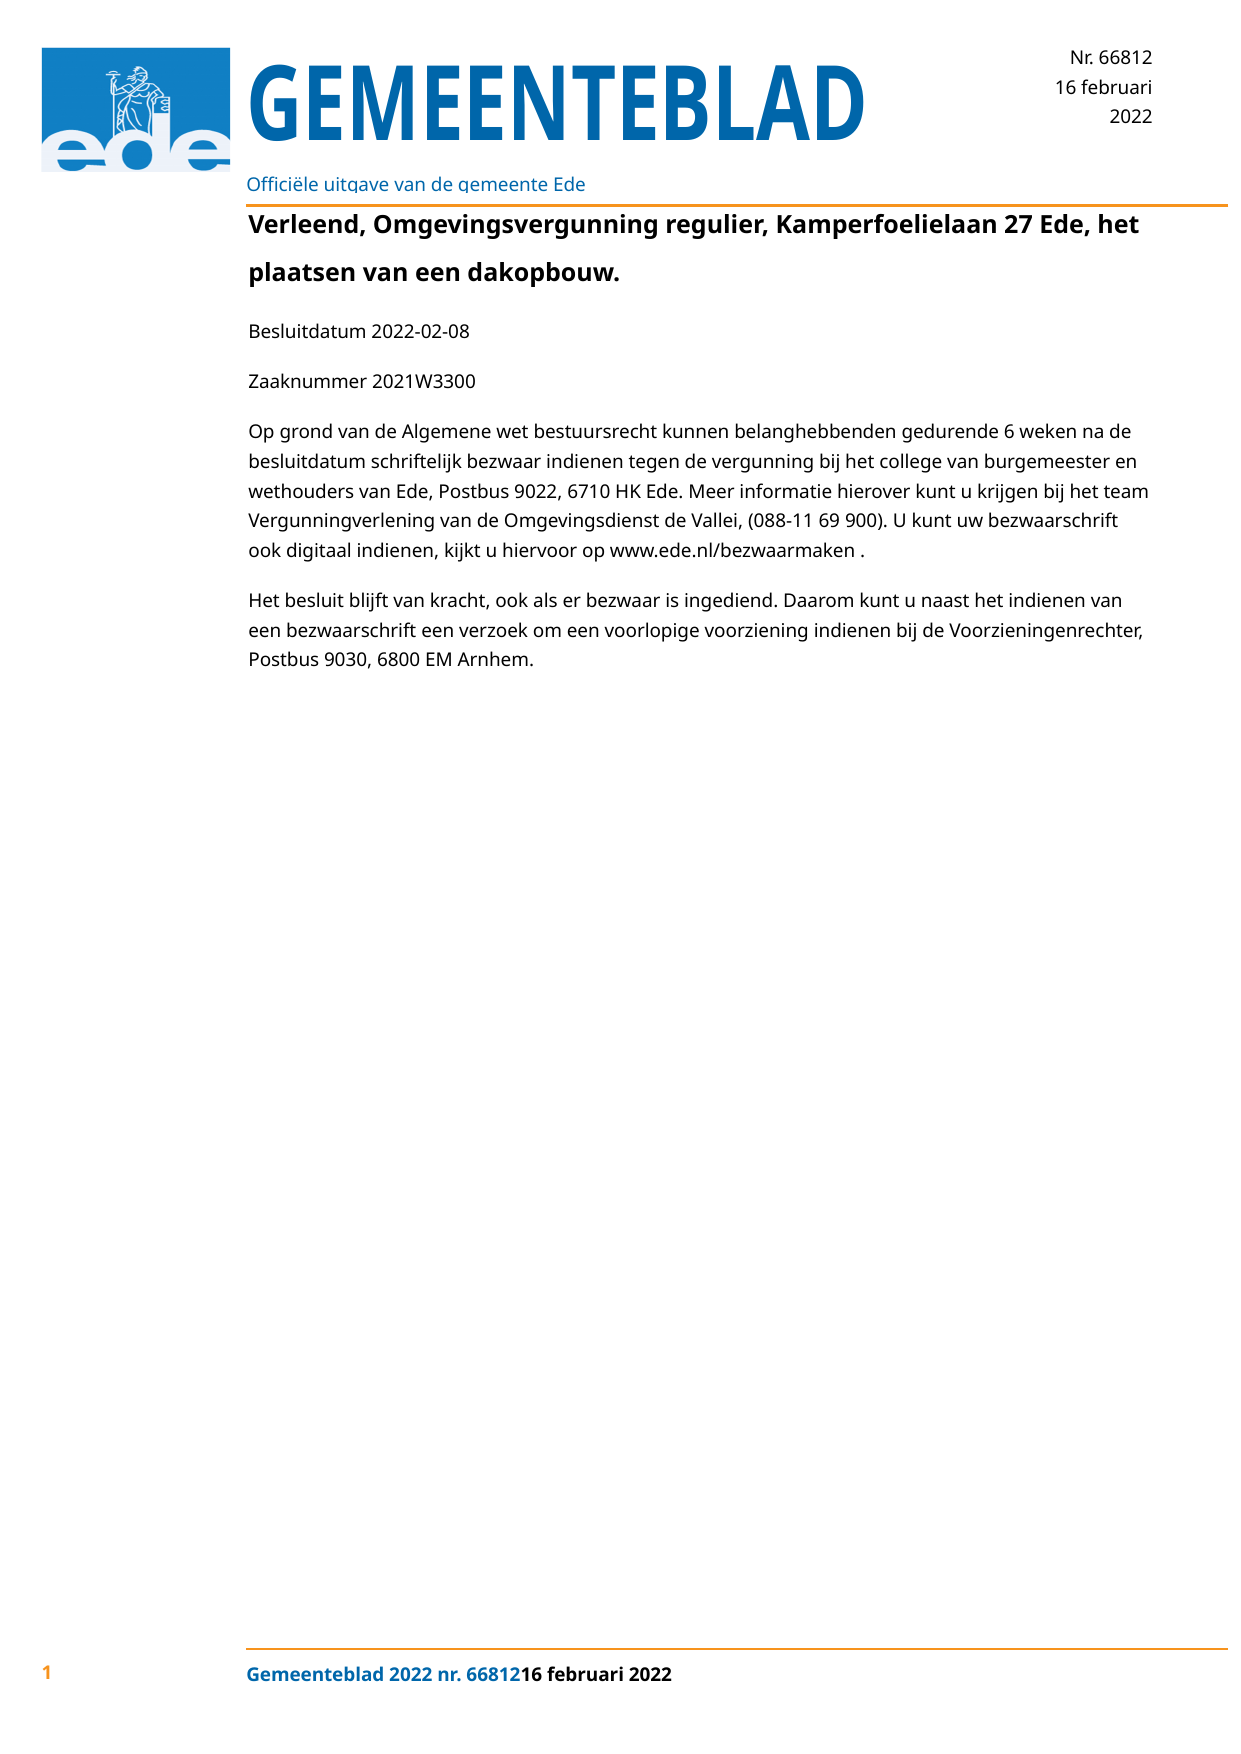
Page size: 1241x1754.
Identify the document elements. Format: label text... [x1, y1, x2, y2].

picture [41, 47, 231, 172]
text Verleend, Omgevingsvergunning regulier, Kamperfoelielaan 27 Ede, het plaatsen van een dakopbouw. [248, 207, 1152, 288]
text Het besluit blijft van kracht, ook als er bezwaar is ingediend. Daarom kunt u naast het indienen van een bezwaarschrift een verzoek om een voorlopige voorziening indienen bij de Voorzieningenrechter, Postbus 9030, 6800 EM Arnhem. [248, 587, 1152, 672]
text Op grond van de Algemene wet bestuursrecht kunnen belanghebbenden gedurende 6 weken na de besluitdatum schriftelijk bezwaar indienen tegen de vergunning bij het college van burgemeester en wethouders van Ede, Postbus 9022, 6710 HK Ede. Meer informatie hierover kunt u krijgen bij het team Vergunningverlening van de Omgevingsdienst de Vallei, (088-11 69 900). U kunt uw bezwaarschrift ook digitaal indienen, kijkt u hiervoor op www.ede.nl/bezwaarmaken . [248, 419, 1152, 563]
text Besluitdatum 2022-02-08 [248, 318, 1152, 344]
text Zaaknummer 2021W3300 [248, 368, 1152, 394]
